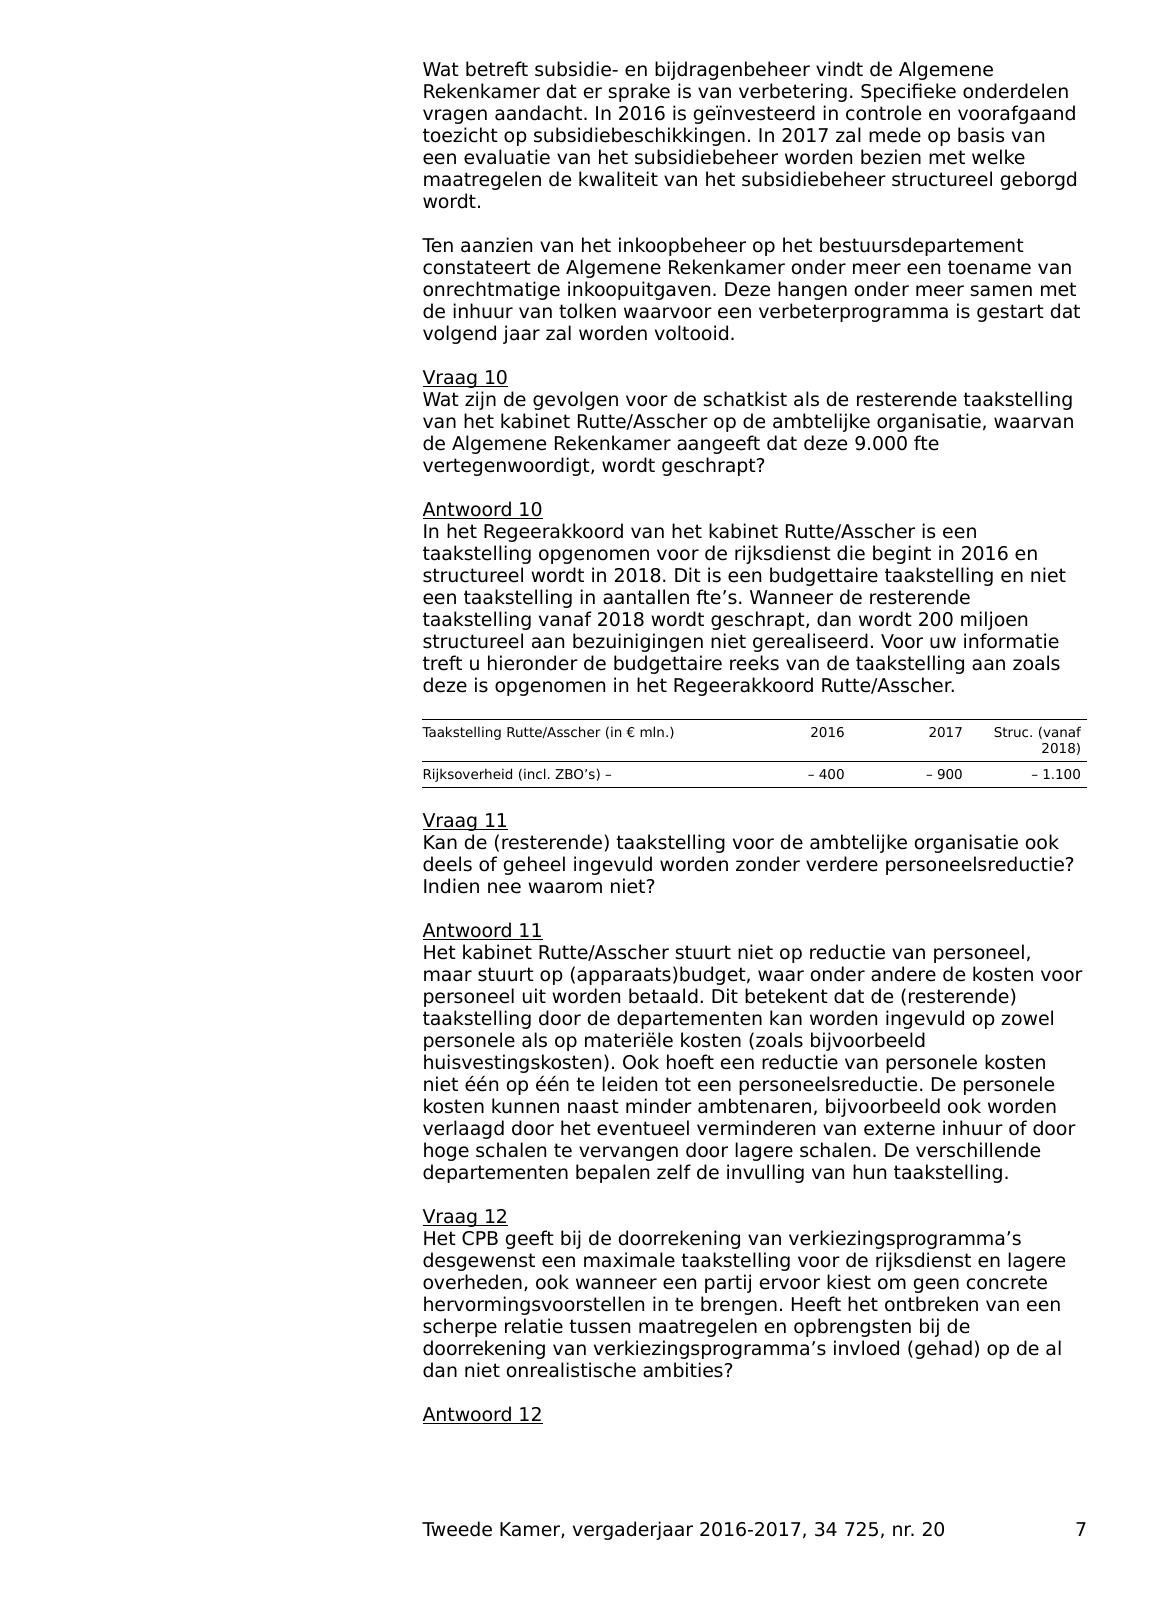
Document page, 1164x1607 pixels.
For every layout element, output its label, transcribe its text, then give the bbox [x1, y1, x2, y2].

table_cell – 900 [850, 762, 968, 787]
table_header Taakstelling Rutte/Asscher (in € mln.) [422, 720, 732, 761]
table_header Struc. (vanaf 2018) [969, 720, 1087, 761]
table_header 2016 [732, 720, 850, 761]
text Kan de (resterende) taakstelling voor de ambtelijke organisatie ook deels of geheel ingevuld worden zonder verdere personeelsreductie? Indien nee waarom niet? [422, 832, 1087, 898]
table_header 2017 [850, 720, 968, 761]
text Het CPB geeft bij de doorrekening van verkiezingsprogramma’s desgewenst een maximale taakstelling voor de rijksdienst en lagere overheden, ook wanneer een partij ervoor kiest om geen concrete hervormingsvoorstellen in te brengen. Heeft het ontbreken van een scherpe relatie tussen maatregelen en opbrengsten bij de doorrekening van verkiezingsprogramma’s invloed (gehad) op de al dan niet onrealistische ambities? [422, 1228, 1087, 1382]
table_cell – 1.100 [969, 762, 1087, 787]
text Het kabinet Rutte/Asscher stuurt niet op reductie van personeel, maar stuurt op (apparaats)budget, waar onder andere de kosten voor personeel uit worden betaald. Dit betekent dat de (resterende) taakstelling door de departementen kan worden ingevuld op zowel personele als op materiële kosten (zoals bijvoorbeeld huisvestingskosten). Ook hoeft een reductie van personele kosten niet één op één te leiden tot een personeelsreductie. De personele kosten kunnen naast minder ambtenaren, bijvoorbeeld ook worden verlaagd door het eventueel verminderen van externe inhuur of door hoge schalen te vervangen door lagere schalen. De verschillende departementen bepalen zelf de invulling van hun taakstelling. [422, 942, 1087, 1184]
text Wat zijn de gevolgen voor de schatkist als de resterende taakstelling van het kabinet Rutte/Asscher op de ambtelijke organisatie, waarvan de Algemene Rekenkamer aangeeft dat deze 9.000 fte vertegenwoordigt, wordt geschrapt? [422, 389, 1087, 477]
table_cell – 400 [732, 762, 850, 787]
text In het Regeerakkoord van het kabinet Rutte/Asscher is een taakstelling opgenomen voor de rijksdienst die begint in 2016 en structureel wordt in 2018. Dit is een budgettaire taakstelling en niet een taakstelling in aantallen fte’s. Wanneer de resterende taakstelling vanaf 2018 wordt geschrapt, dan wordt 200 miljoen structureel aan bezuinigingen niet gerealiseerd. Voor uw informatie treft u hieronder de budgettaire reeks van de taakstelling aan zoals deze is opgenomen in het Regeerakkoord Rutte/Asscher. [422, 521, 1087, 697]
text Antwoord 10 [422, 499, 1087, 521]
text Vraag 12 [422, 1206, 1087, 1228]
text Antwoord 12 [422, 1404, 1087, 1426]
table_cell Rijksoverheid (incl. ZBO’s) – [422, 762, 732, 787]
text Wat betreft subsidie- en bijdragenbeheer vindt de Algemene Rekenkamer dat er sprake is van verbetering. Specifieke onderdelen vragen aandacht. In 2016 is geïnvesteerd in controle en voorafgaand toezicht op subsidiebeschikkingen. In 2017 zal mede op basis van een evaluatie van het subsidiebeheer worden bezien met welke maatregelen de kwaliteit van het subsidiebeheer structureel geborgd wordt. [422, 59, 1087, 213]
text Vraag 10 [422, 367, 1087, 389]
text Vraag 11 [422, 810, 1087, 832]
text Ten aanzien van het inkoopbeheer op het bestuursdepartement constateert de Algemene Rekenkamer onder meer een toename van onrechtmatige inkoopuitgaven. Deze hangen onder meer samen met de inhuur van tolken waarvoor een verbeterprogramma is gestart dat volgend jaar zal worden voltooid. [422, 235, 1087, 345]
text Antwoord 11 [422, 920, 1087, 942]
